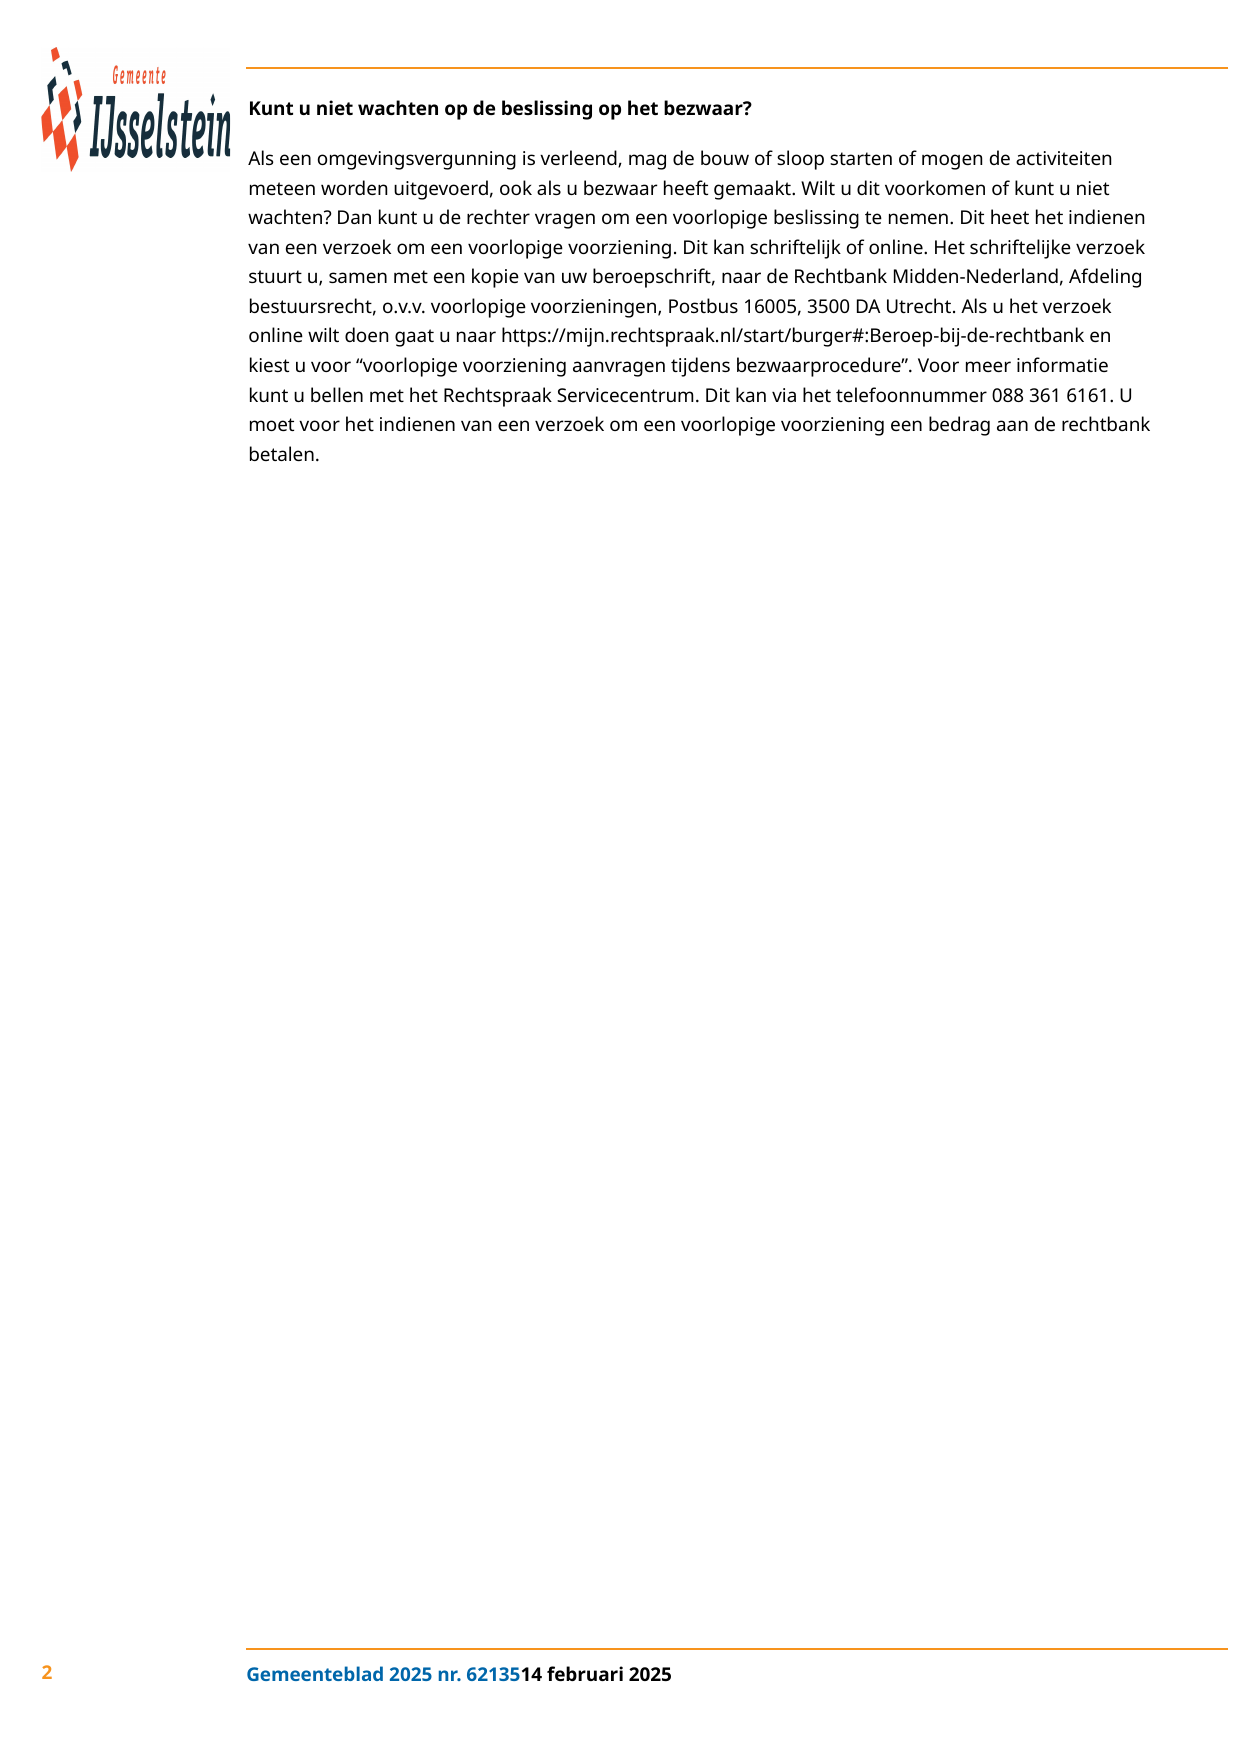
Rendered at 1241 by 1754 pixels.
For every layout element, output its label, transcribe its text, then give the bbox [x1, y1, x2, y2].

picture [41, 47, 231, 172]
text Kunt u niet wachten op de beslissing op het bezwaar? [248, 95, 1152, 121]
text Als een omgevingsvergunning is verleend, mag de bouw of sloop starten of mogen de activiteiten meteen worden uitgevoerd, ook als u bezwaar heeft gemaakt. Wilt u dit voorkomen of kunt u niet wachten? Dan kunt u de rechter vragen om een voorlopige beslissing te nemen. Dit heet het indienen van een verzoek om een voorlopige voorziening. Dit kan schriftelijk of online. Het schriftelijke verzoek stuurt u, samen met een kopie van uw beroepschrift, naar de Rechtbank Midden-Nederland, Afdeling bestuursrecht, o.v.v. voorlopige voorzieningen, Postbus 16005, 3500 DA Utrecht. Als u het verzoek online wilt doen gaat u naar https://mijn.rechtspraak.nl/start/burger#:Beroep-bij-de-rechtbank en kiest u voor “voorlopige voorziening aanvragen tijdens bezwaarprocedure”. Voor meer informatie kunt u bellen met het Rechtspraak Servicecentrum. Dit kan via het telefoonnummer 088 361 6161. U moet voor het indienen van een verzoek om een voorlopige voorziening een bedrag aan de rechtbank betalen. [248, 145, 1152, 467]
